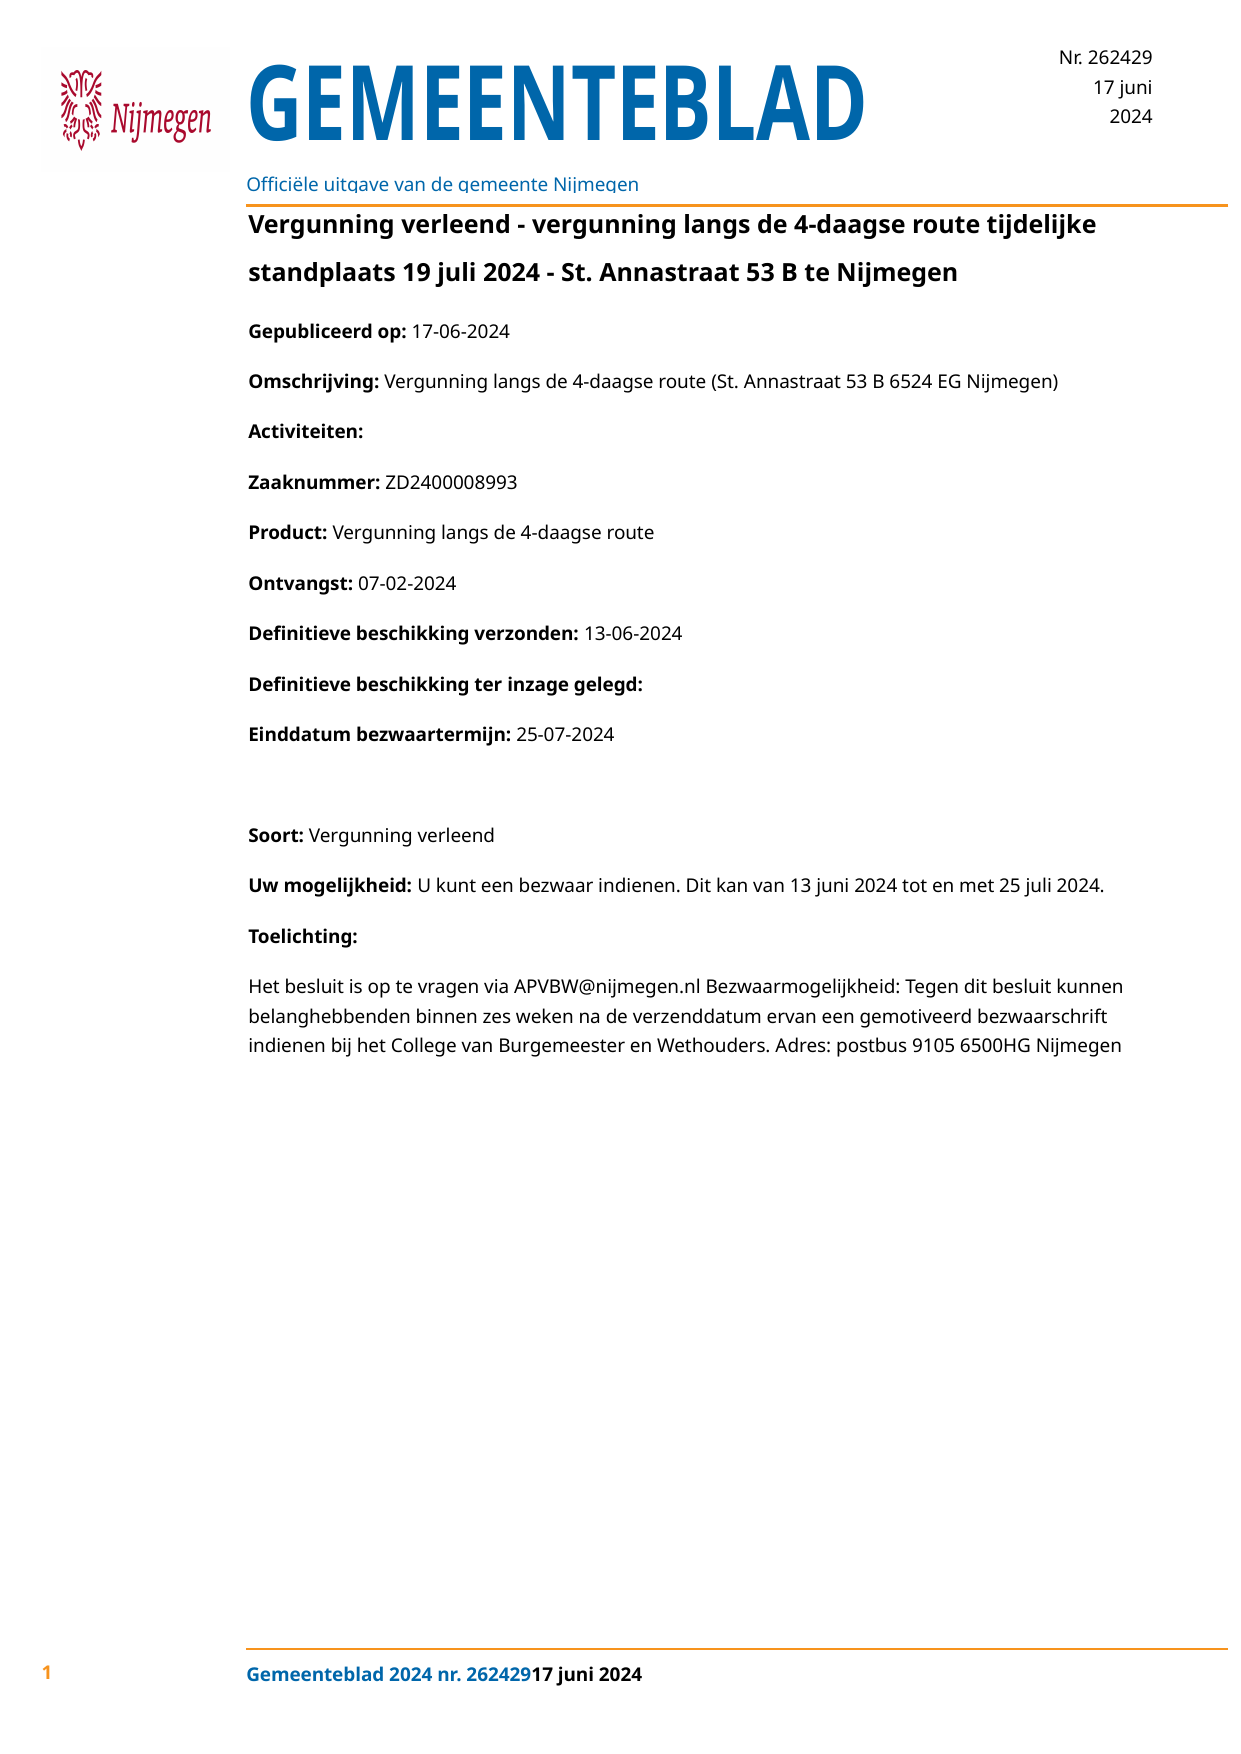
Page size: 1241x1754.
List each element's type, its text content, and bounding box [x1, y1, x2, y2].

text Gepubliceerd op: 17-06-2024 [248, 318, 1152, 344]
text Activiteiten: [248, 419, 1152, 444]
text Zaaknummer: ZD2400008993 [248, 469, 1152, 495]
text Definitieve beschikking verzonden: 13-06-2024 [248, 620, 1152, 646]
text Het besluit is op te vragen via APVBW@nijmegen.nl Bezwaarmogelijkheid: Tegen dit besluit kunnen belanghebbenden binnen zes weken na de verzenddatum ervan een gemotiveerd bezwaarschrift indienen bij het College van Burgemeester en Wethouders. Adres: postbus 9105 6500HG Nijmegen [248, 973, 1152, 1058]
text Omschrijving: Vergunning langs de 4-daagse route (St. Annastraat 53 B 6524 EG Nijmegen) [248, 368, 1152, 394]
text Vergunning verleend - vergunning langs de 4-daagse route tijdelijke standplaats 19 juli 2024 - St. Annastraat 53 B te Nijmegen [248, 207, 1152, 288]
text Ontvangst: 07-02-2024 [248, 570, 1152, 596]
text Soort: Vergunning verleend [248, 822, 1152, 848]
picture [41, 47, 231, 172]
text Definitieve beschikking ter inzage gelegd: [248, 671, 1152, 697]
text Uw mogelijkheid: U kunt een bezwaar indienen. Dit kan van 13 juni 2024 tot en met 25 juli 2024. [248, 872, 1152, 898]
text Toelichting: [248, 923, 1152, 949]
text Einddatum bezwaartermijn: 25-07-2024 [248, 721, 1152, 747]
text Product: Vergunning langs de 4-daagse route [248, 519, 1152, 545]
